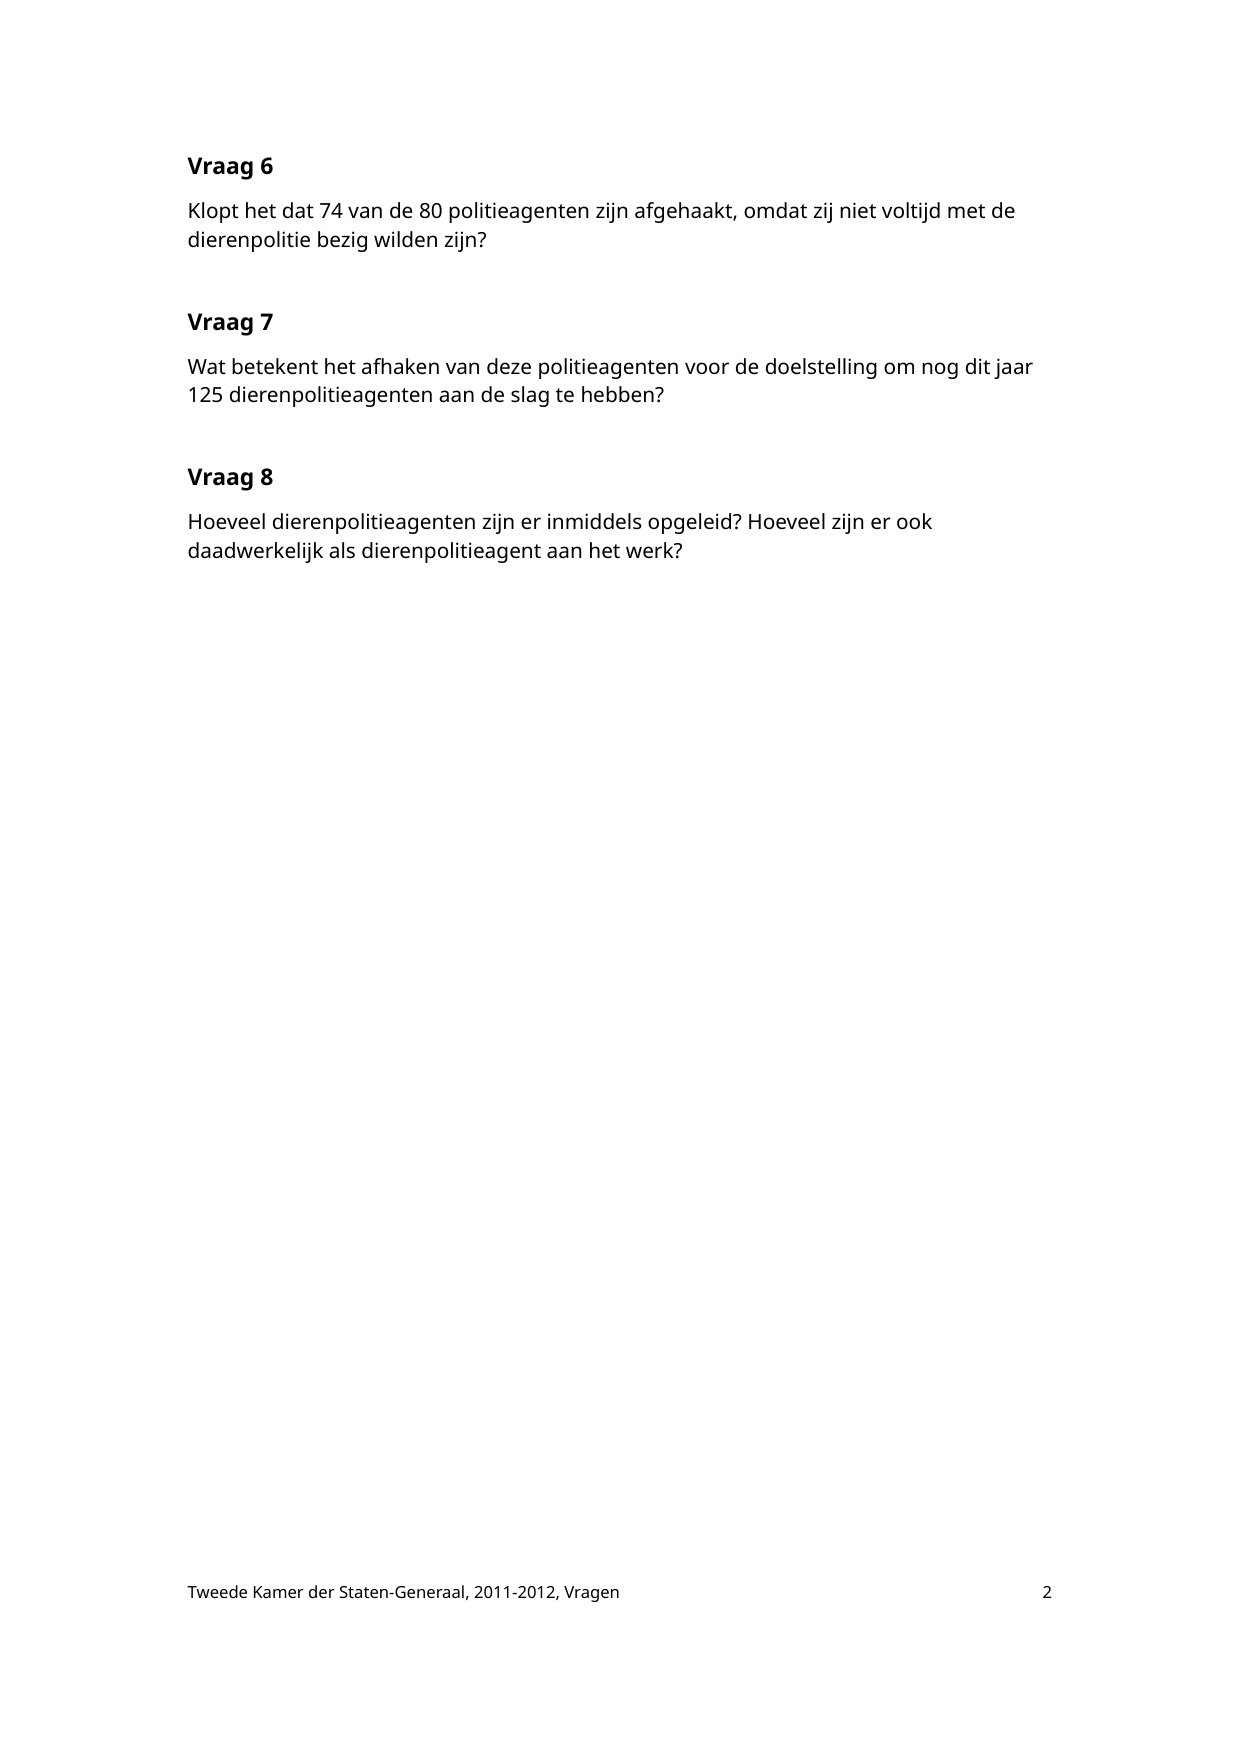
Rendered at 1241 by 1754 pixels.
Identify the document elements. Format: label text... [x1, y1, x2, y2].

subtitle Vraag 7 [187, 306, 1053, 337]
text Wat betekent het afhaken van deze politieagenten voor de doelstelling om nog dit jaar 125 dierenpolitieagenten aan de slag te hebben? [187, 352, 1053, 409]
text Klopt het dat 74 van de 80 politieagenten zijn afgehaakt, omdat zij niet voltijd met de dierenpolitie bezig wilden zijn? [187, 196, 1053, 253]
subtitle Vraag 6 [187, 150, 1053, 181]
text Hoeveel dierenpolitieagenten zijn er inmiddels opgeleid? Hoeveel zijn er ook daadwerkelijk als dierenpolitieagent aan het werk? [187, 507, 1053, 564]
subtitle Vraag 8 [187, 461, 1053, 492]
